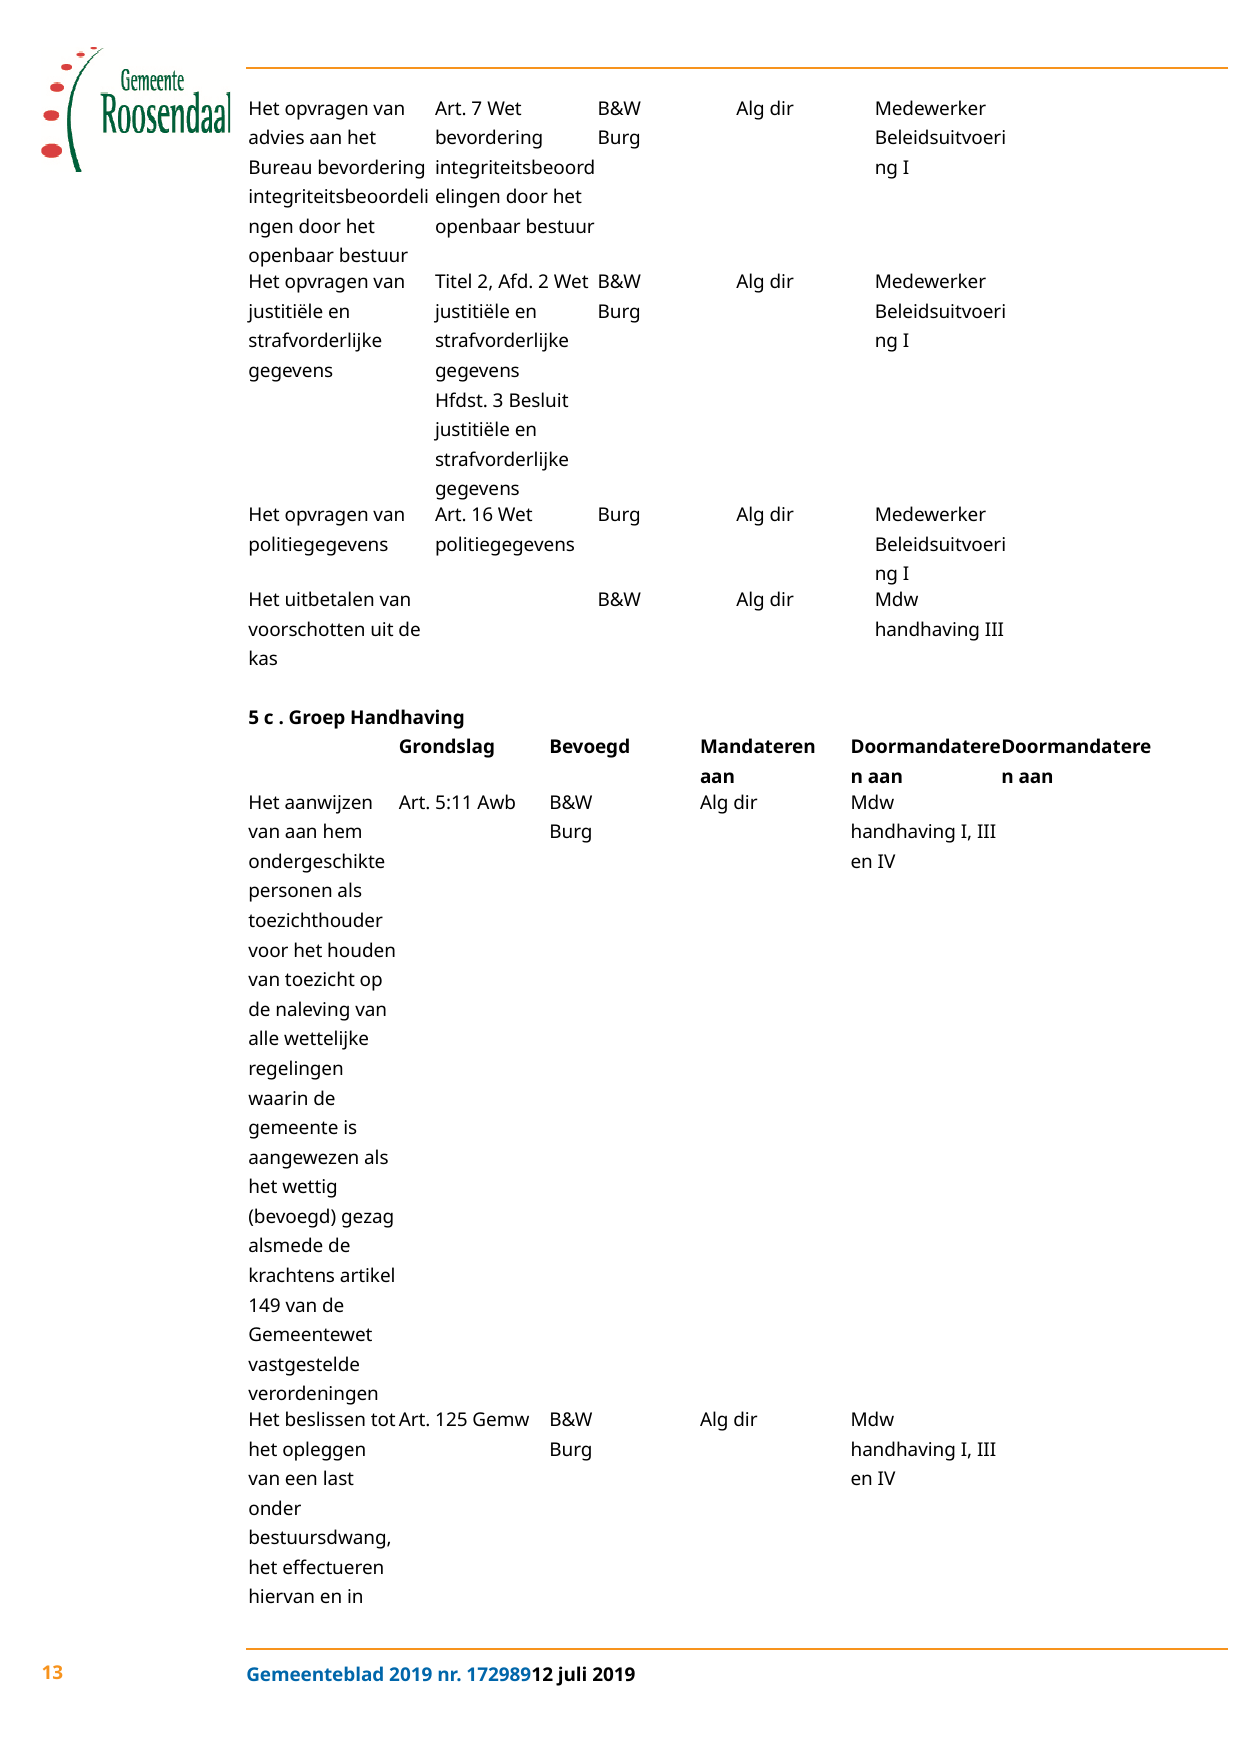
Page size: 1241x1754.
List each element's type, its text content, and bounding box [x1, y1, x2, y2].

table_cell [1013, 95, 1152, 268]
table_cell Alg dir [700, 789, 850, 1406]
table_cell Mdw handhaving III [875, 586, 1013, 671]
table_cell B&W Burg [598, 95, 736, 268]
table_cell Art. 16 Wet politiegegevens [435, 501, 597, 586]
table_cell Medewerker Beleidsuitvoering I [875, 95, 1013, 268]
table_cell Burg [598, 501, 736, 586]
table_cell B&W Burg [549, 1406, 700, 1609]
table_cell B&W [598, 586, 736, 671]
table_cell Mdw handhaving I, III en IV [850, 789, 1001, 1406]
table_cell [1013, 501, 1152, 586]
table_cell Het aanwijzen van aan hem ondergeschikte personen als toezichthouder voor het houden van toezicht op de naleving van alle wettelijke regelingen waarin de gemeente is aangewezen als het wettig (bevoegd) gezag alsmede de krachtens artikel 149 van de Gemeentewet vastgestelde verordeningen [248, 789, 398, 1406]
table_cell Art. 5:11 Awb [399, 789, 549, 1406]
table_cell Alg dir [700, 1406, 850, 1609]
table_cell Alg dir [736, 269, 874, 501]
table_cell Medewerker Beleidsuitvoering I [875, 269, 1013, 501]
table_cell Art. 125 Gemw [399, 1406, 549, 1609]
table_cell Medewerker Beleidsuitvoering I [875, 501, 1013, 586]
table_cell [1001, 1406, 1152, 1609]
table_cell Mdw handhaving I, III en IV [850, 1406, 1001, 1609]
table_header Bevoegd [549, 734, 700, 789]
table_cell [1013, 269, 1152, 501]
table_header Doormandateren aan [850, 734, 1001, 789]
picture [41, 47, 231, 172]
table_cell Alg dir [736, 501, 874, 586]
table_cell [1001, 789, 1152, 1406]
table_cell [1013, 586, 1152, 671]
table_header Mandateren aan [700, 734, 850, 789]
table_cell Het uitbetalen van voorschotten uit de kas [248, 586, 435, 671]
table_cell Art. 7 Wet bevordering integriteitsbeoordelingen door het openbaar bestuur [435, 95, 597, 268]
table_cell B&W Burg [598, 269, 736, 501]
table_cell Het opvragen van politiegegevens [248, 501, 435, 586]
table_cell Titel 2, Afd. 2 Wet justitiële en strafvorderlijke gegevens Hfdst. 3 Besluit justitiële en strafvorderlijke gegevens [435, 269, 597, 501]
table_header Doormandateren aan [1001, 734, 1152, 789]
table_cell Het opvragen van advies aan het Bureau bevordering integriteitsbeoordelingen door het openbaar bestuur [248, 95, 435, 268]
text 5 c . Groep Handhaving [248, 704, 1152, 729]
table_cell B&W Burg [549, 789, 700, 1406]
table_cell [435, 586, 597, 671]
table_header Grondslag [399, 734, 549, 789]
table_header [248, 734, 398, 789]
table_cell Alg dir [736, 95, 874, 268]
table_cell Het beslissen tot het opleggen van een last onder bestuursdwang, het effectueren hiervan en in [248, 1406, 398, 1609]
table_cell Alg dir [736, 586, 874, 671]
table_cell Het opvragen van justitiële en strafvorderlijke gegevens [248, 269, 435, 501]
